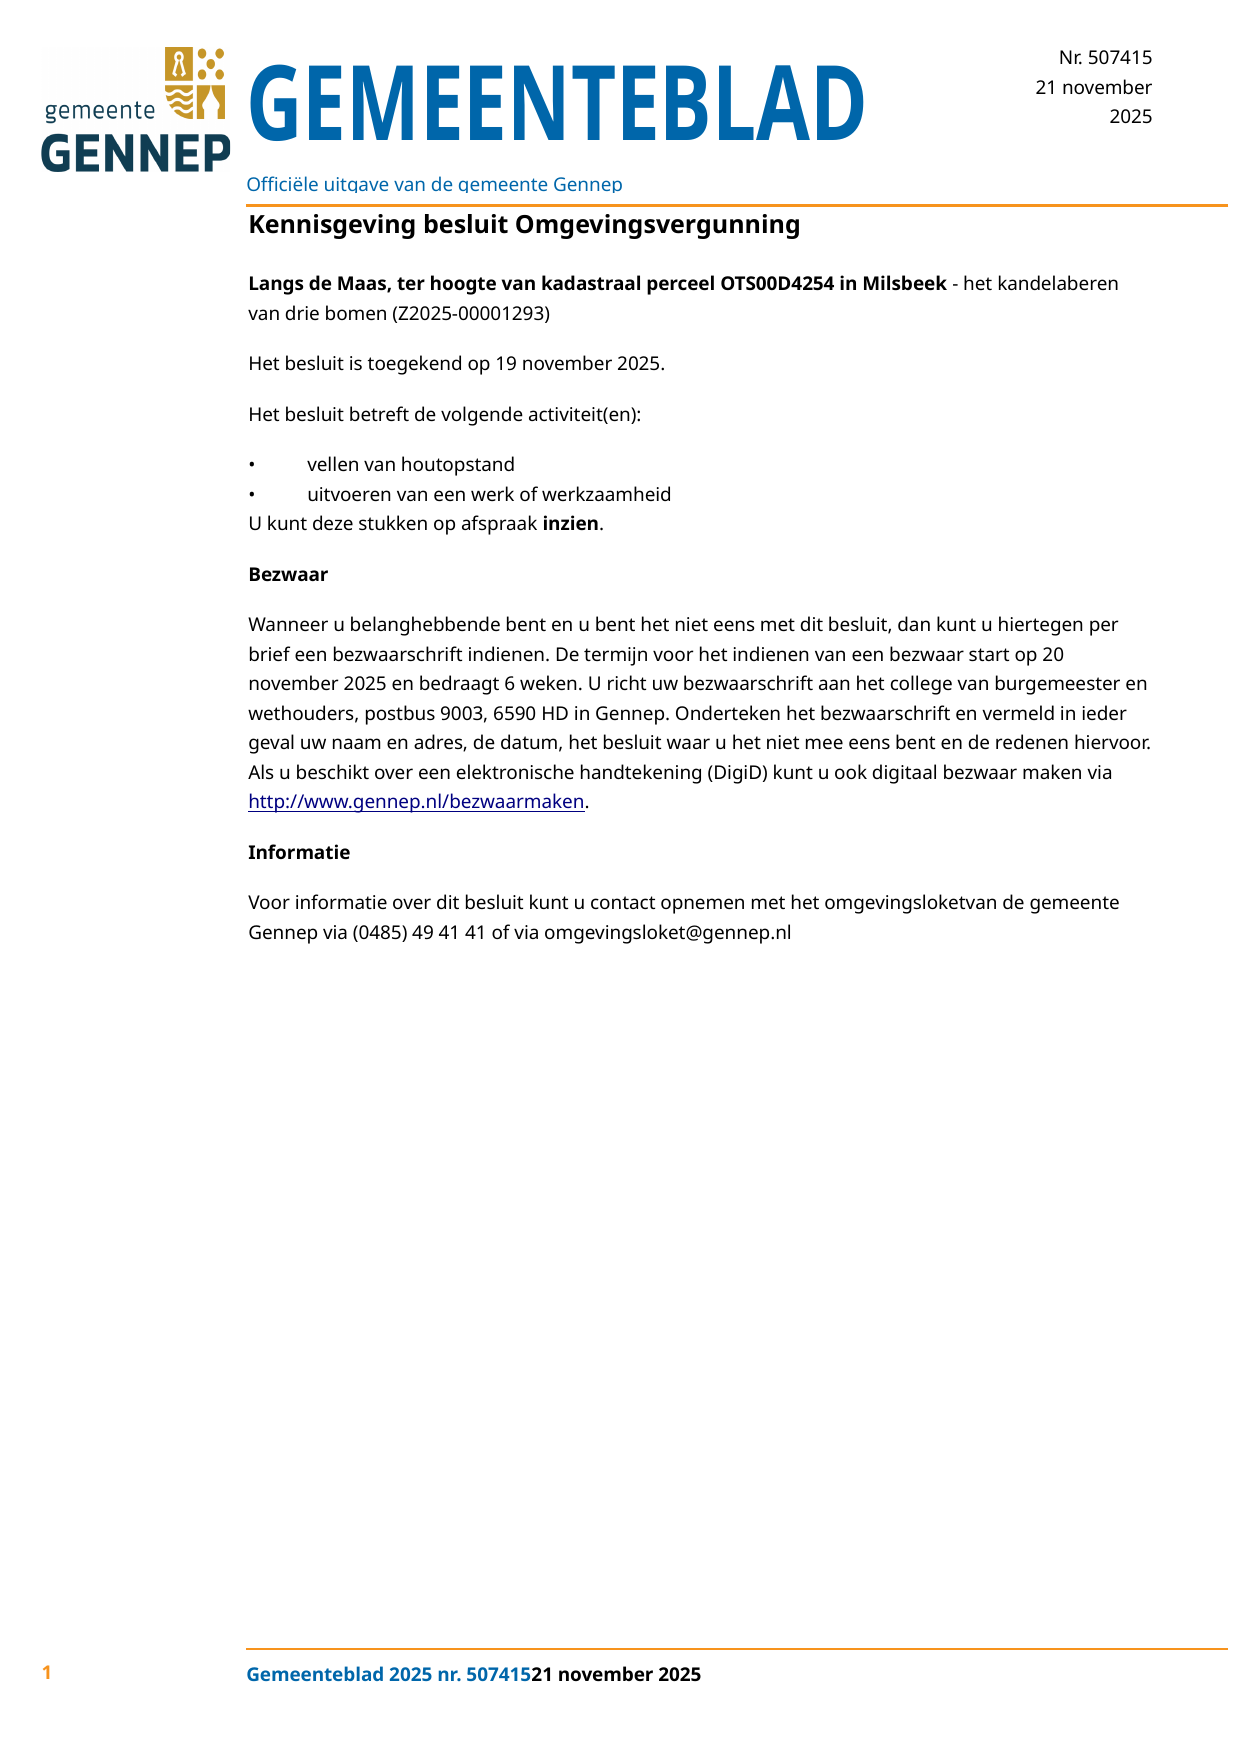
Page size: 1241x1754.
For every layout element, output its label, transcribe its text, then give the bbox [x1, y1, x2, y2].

text Voor informatie over dit besluit kunt u contact opnemen met het omgevingsloketvan de gemeente Gennep via (0485) 49 41 41 of via omgevingsloket@gennep.nl [248, 889, 1152, 945]
text Bezwaar [248, 561, 1152, 586]
text Kennisgeving besluit Omgevingsvergunning [248, 207, 1152, 241]
text Informatie [248, 839, 1152, 865]
list uitvoeren van een werk of werkzaamheid [248, 481, 1152, 506]
picture [41, 47, 231, 172]
text U kunt deze stukken op afspraak inzien. [248, 510, 1152, 536]
text Het besluit is toegekend op 19 november 2025. [248, 350, 1152, 376]
text Langs de Maas, ter hoogte van kadastraal perceel OTS00D4254 in Milsbeek - het kandelaberen van drie bomen (Z2025-00001293) [248, 270, 1152, 326]
text Het besluit betreft de volgende activiteit(en): [248, 401, 1152, 426]
list vellen van houtopstand [248, 451, 1152, 477]
text Wanneer u belanghebbende bent en u bent het niet eens met dit besluit, dan kunt u hiertegen per brief een bezwaarschrift indienen. De termijn voor het indienen van een bezwaar start op 20 november 2025 en bedraagt 6 weken. U richt uw bezwaarschrift aan het college van burgemeester en wethouders, postbus 9003, 6590 HD in Gennep. Onderteken het bezwaarschrift en vermeld in ieder geval uw naam en adres, de datum, het besluit waar u het niet mee eens bent en de redenen hiervoor. Als u beschikt over een elektronische handtekening (DigiD) kunt u ook digitaal bezwaar maken via http://www.gennep.nl/bezwaarmaken. [248, 611, 1152, 814]
